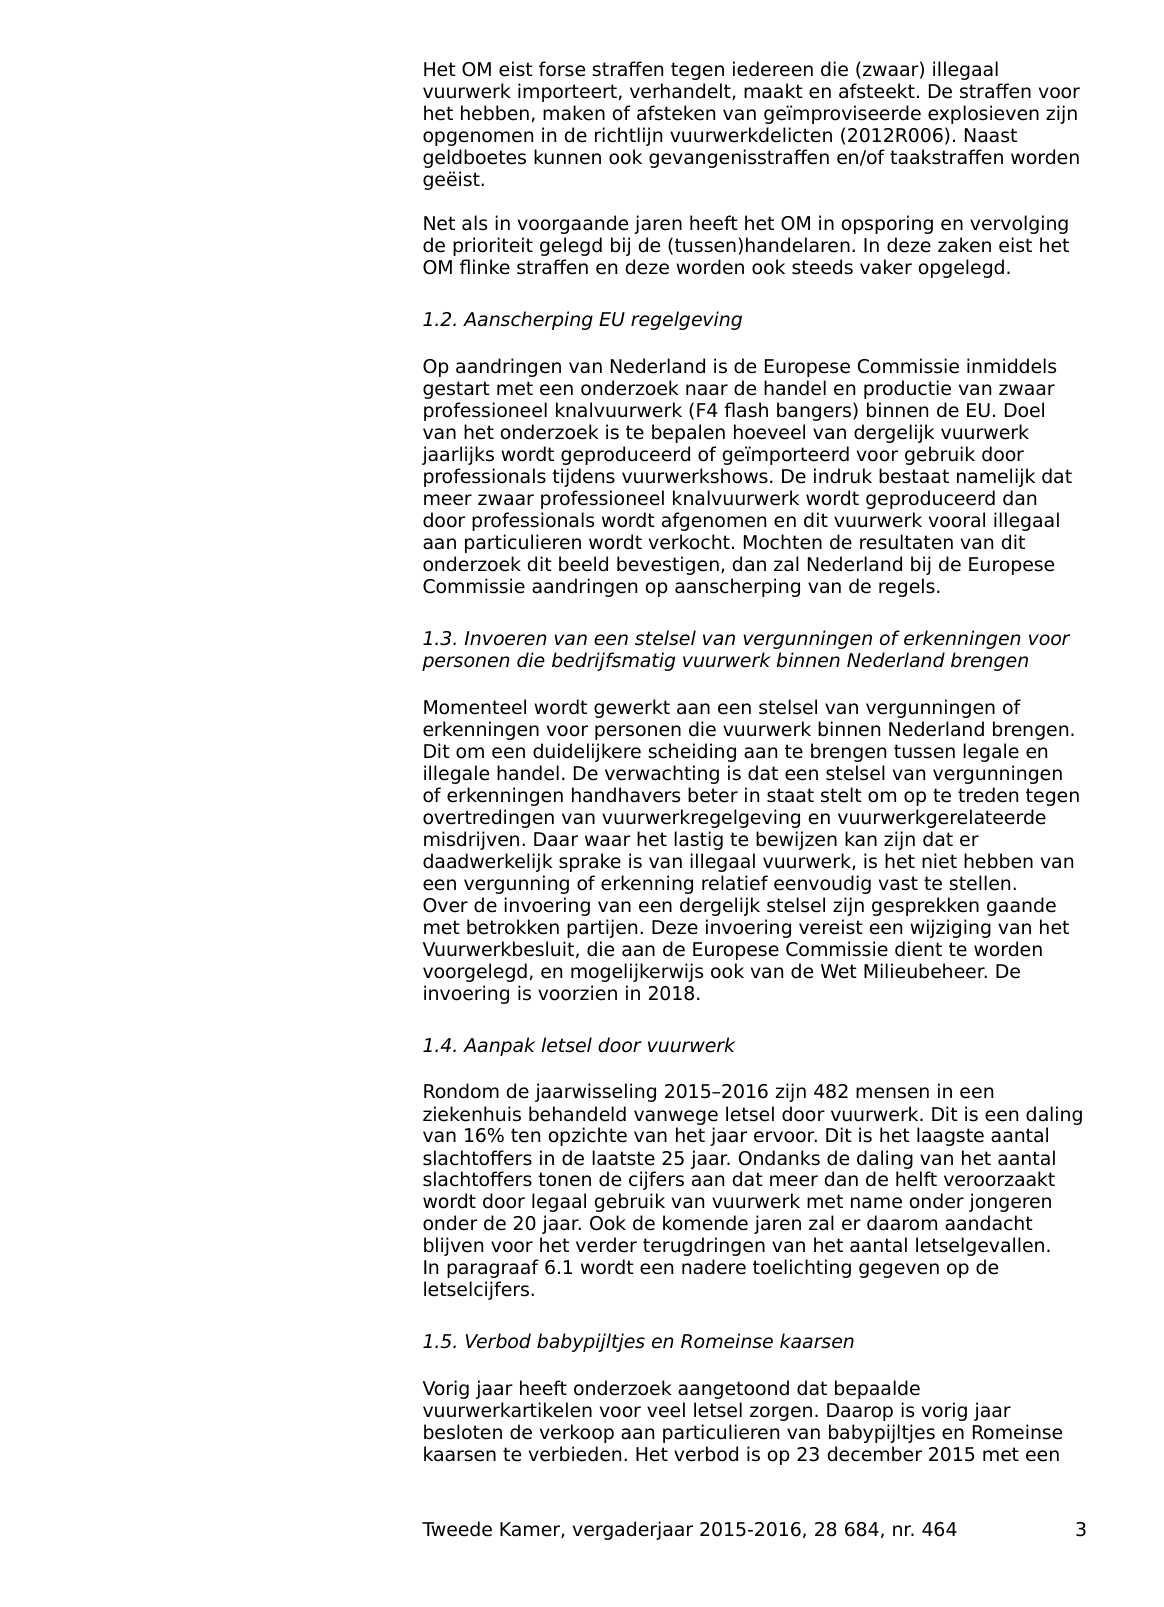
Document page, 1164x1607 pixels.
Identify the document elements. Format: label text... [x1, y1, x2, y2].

subtitle 1.2. Aanscherping EU regelgeving [422, 309, 1087, 331]
text Over de invoering van een dergelijk stelsel zijn gesprekken gaande met betrokken partijen. Deze invoering vereist een wijziging van het Vuurwerkbesluit, die aan de Europese Commissie dient te worden voorgelegd, en mogelijkerwijs ook van de Wet Milieubeheer. De invoering is voorzien in 2018. [422, 894, 1087, 1004]
text Rondom de jaarwisseling 2015–2016 zijn 482 mensen in een ziekenhuis behandeld vanwege letsel door vuurwerk. Dit is een daling van 16% ten opzichte van het jaar ervoor. Dit is het laagste aantal slachtoffers in de laatste 25 jaar. Ondanks de daling van het aantal slachtoffers tonen de cijfers aan dat meer dan de helft veroorzaakt wordt door legaal gebruik van vuurwerk met name onder jongeren onder de 20 jaar. Ook de komende jaren zal er daarom aandacht blijven voor het verder terugdringen van het aantal letselgevallen. [422, 1081, 1087, 1257]
text Op aandringen van Nederland is de Europese Commissie inmiddels gestart met een onderzoek naar de handel en productie van zwaar professioneel knalvuurwerk (F4 flash bangers) binnen de EU. Doel van het onderzoek is te bepalen hoeveel van dergelijk vuurwerk jaarlijks wordt geproduceerd of geïmporteerd voor gebruik door professionals tijdens vuurwerkshows. De indruk bestaat namelijk dat meer zwaar professioneel knalvuurwerk wordt geproduceerd dan door professionals wordt afgenomen en dit vuurwerk vooral illegaal aan particulieren wordt verkocht. Mochten de resultaten van dit onderzoek dit beeld bevestigen, dan zal Nederland bij de Europese Commissie aandringen op aanscherping van de regels. [422, 356, 1087, 598]
subtitle 1.5. Verbod babypijltjes en Romeinse kaarsen [422, 1331, 1087, 1353]
text Net als in voorgaande jaren heeft het OM in opsporing en vervolging de prioriteit gelegd bij de (tussen)handelaren. In deze zaken eist het OM flinke straffen en deze worden ook steeds vaker opgelegd. [422, 213, 1087, 279]
text In paragraaf 6.1 wordt een nadere toelichting gegeven op de letselcijfers. [422, 1257, 1087, 1301]
text Vorig jaar heeft onderzoek aangetoond dat bepaalde vuurwerkartikelen voor veel letsel zorgen. Daarop is vorig jaar besloten de verkoop aan particulieren van babypijltjes en Romeinse kaarsen te verbieden. Het verbod is op 23 december 2015 met een [422, 1378, 1087, 1466]
text Het OM eist forse straffen tegen iedereen die (zwaar) illegaal vuurwerk importeert, verhandelt, maakt en afsteekt. De straffen voor het hebben, maken of afsteken van geïmproviseerde explosieven zijn opgenomen in de richtlijn vuurwerkdelicten (2012R006). Naast geldboetes kunnen ook gevangenisstraffen en/of taakstraffen worden geëist. [422, 59, 1087, 191]
subtitle 1.3. Invoeren van een stelsel van vergunningen of erkenningen voor personen die bedrijfsmatig vuurwerk binnen Nederland brengen [422, 628, 1087, 672]
subtitle 1.4. Aanpak letsel door vuurwerk [422, 1034, 1087, 1056]
text Momenteel wordt gewerkt aan een stelsel van vergunningen of erkenningen voor personen die vuurwerk binnen Nederland brengen. Dit om een duidelijkere scheiding aan te brengen tussen legale en illegale handel. De verwachting is dat een stelsel van vergunningen of erkenningen handhavers beter in staat stelt om op te treden tegen overtredingen van vuurwerkregelgeving en vuurwerkgerelateerde misdrijven. Daar waar het lastig te bewijzen kan zijn dat er daadwerkelijk sprake is van illegaal vuurwerk, is het niet hebben van een vergunning of erkenning relatief eenvoudig vast te stellen. [422, 697, 1087, 894]
